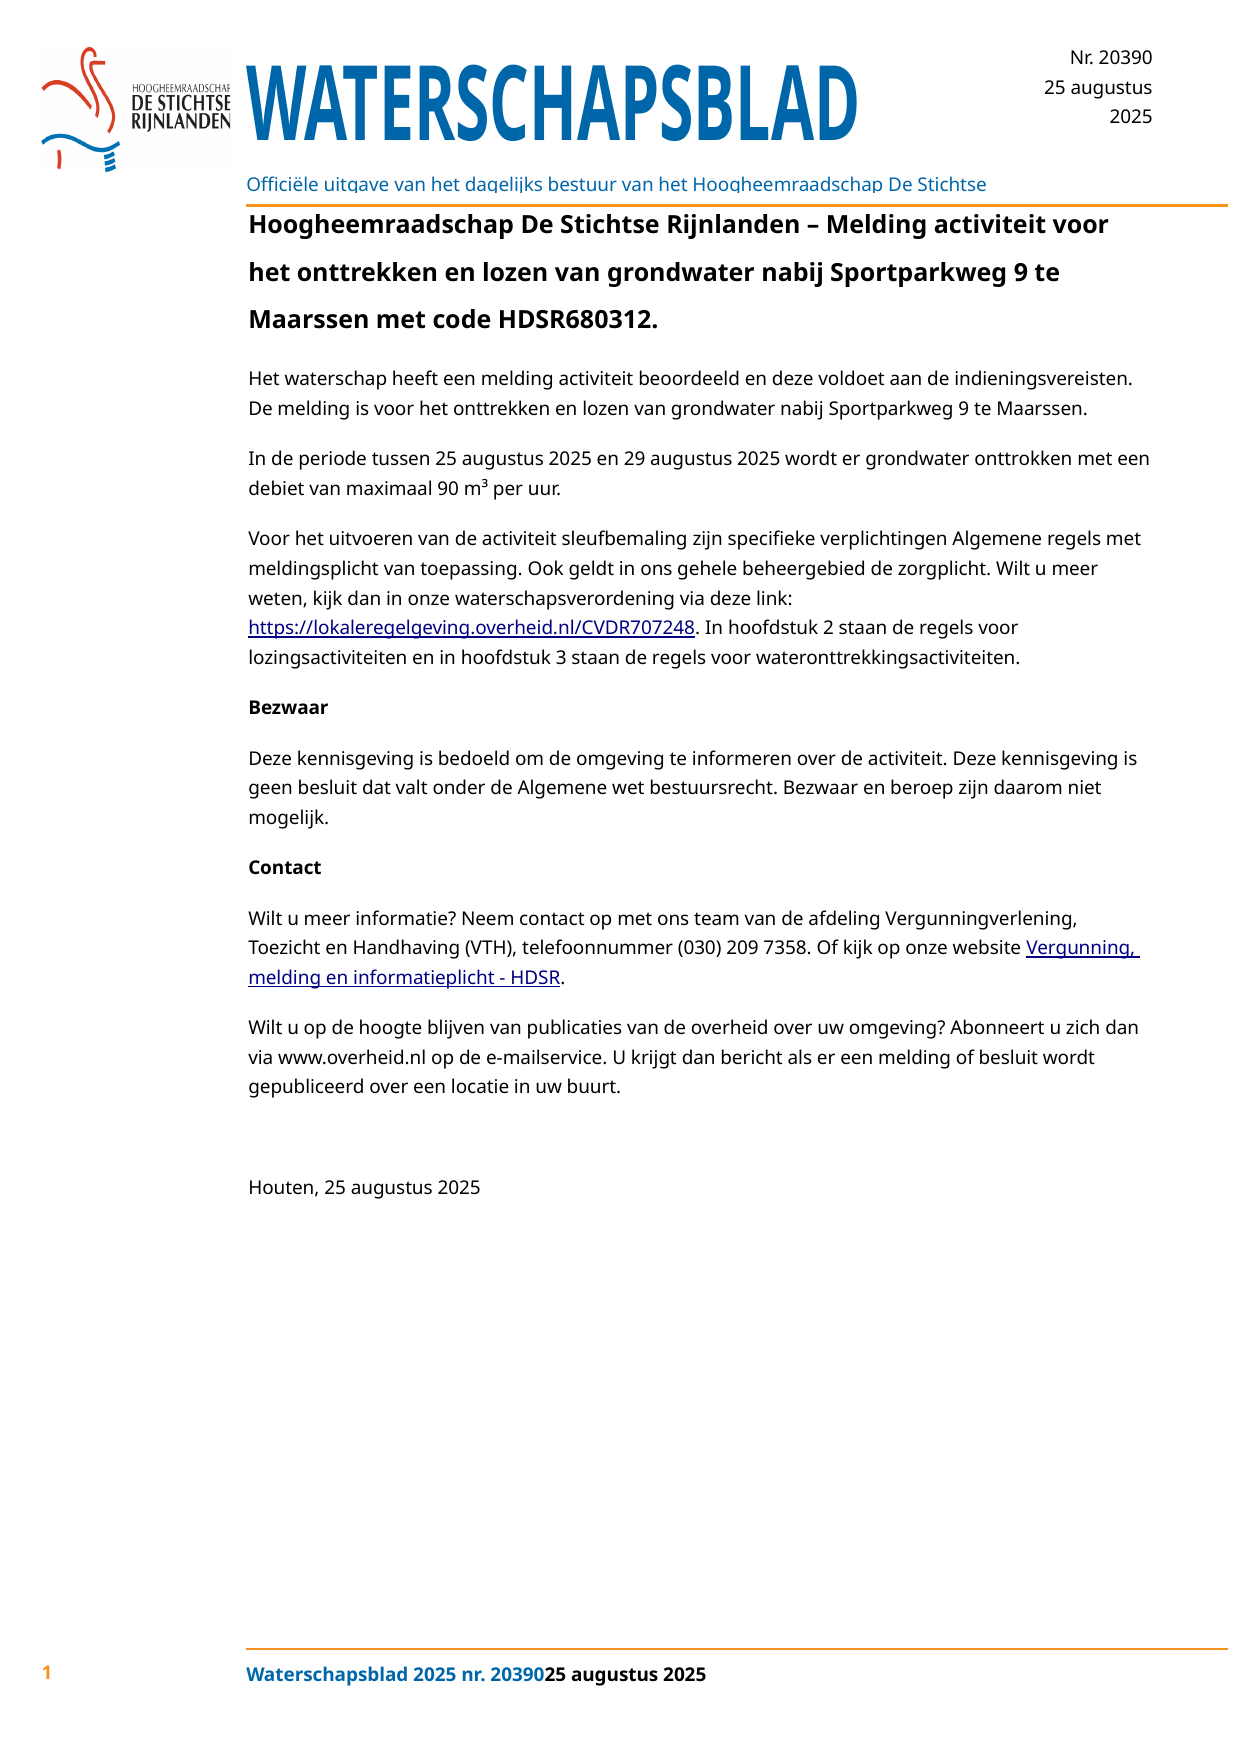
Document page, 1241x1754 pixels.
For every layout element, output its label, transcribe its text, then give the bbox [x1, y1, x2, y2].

text Hoogheemraadschap De Stichtse Rijnlanden – Melding activiteit voor het onttrekken en lozen van grondwater nabij Sportparkweg 9 te Maarssen met code HDSR680312. [248, 207, 1152, 336]
text Wilt u op de hoogte blijven van publicaties van de overheid over uw omgeving? Abonneert u zich dan via www.overheid.nl op de e-mailservice. U krijgt dan bericht als er een melding of besluit wordt gepubliceerd over een locatie in uw buurt. [248, 1014, 1152, 1099]
text Contact [248, 854, 1152, 880]
text Het waterschap heeft een melding activiteit beoordeeld en deze voldoet aan de indieningsvereisten. De melding is voor het onttrekken en lozen van grondwater nabij Sportparkweg 9 te Maarssen. [248, 366, 1152, 421]
text Voor het uitvoeren van de activiteit sleufbemaling zijn specifieke verplichtingen Algemene regels met meldingsplicht van toepassing. Ook geldt in ons gehele beheergebied de zorgplicht. Wilt u meer weten, kijk dan in onze waterschapsverordening via deze link: https://lokaleregelgeving.overheid.nl/CVDR707248. In hoofdstuk 2 staan de regels voor lozingsactiviteiten en in hoofdstuk 3 staan de regels voor wateronttrekkingsactiviteiten. [248, 526, 1152, 669]
text Wilt u meer informatie? Neem contact op met ons team van de afdeling Vergunningverlening, Toezicht en Handhaving (VTH), telefoonnummer (030) 209 7358. Of kijk op onze website Vergunning, melding en informatieplicht - HDSR. [248, 905, 1152, 989]
text In de periode tussen 25 augustus 2025 en 29 augustus 2025 wordt er grondwater onttrokken met een debiet van maximaal 90 m³ per uur. [248, 446, 1152, 501]
text Bezwaar [248, 694, 1152, 720]
text Houten, 25 augustus 2025 [248, 1174, 1152, 1200]
text Deze kennisgeving is bedoeld om de omgeving te informeren over de activiteit. Deze kennisgeving is geen besluit dat valt onder de Algemene wet bestuursrecht. Bezwaar en beroep zijn daarom niet mogelijk. [248, 745, 1152, 829]
picture [41, 47, 231, 172]
